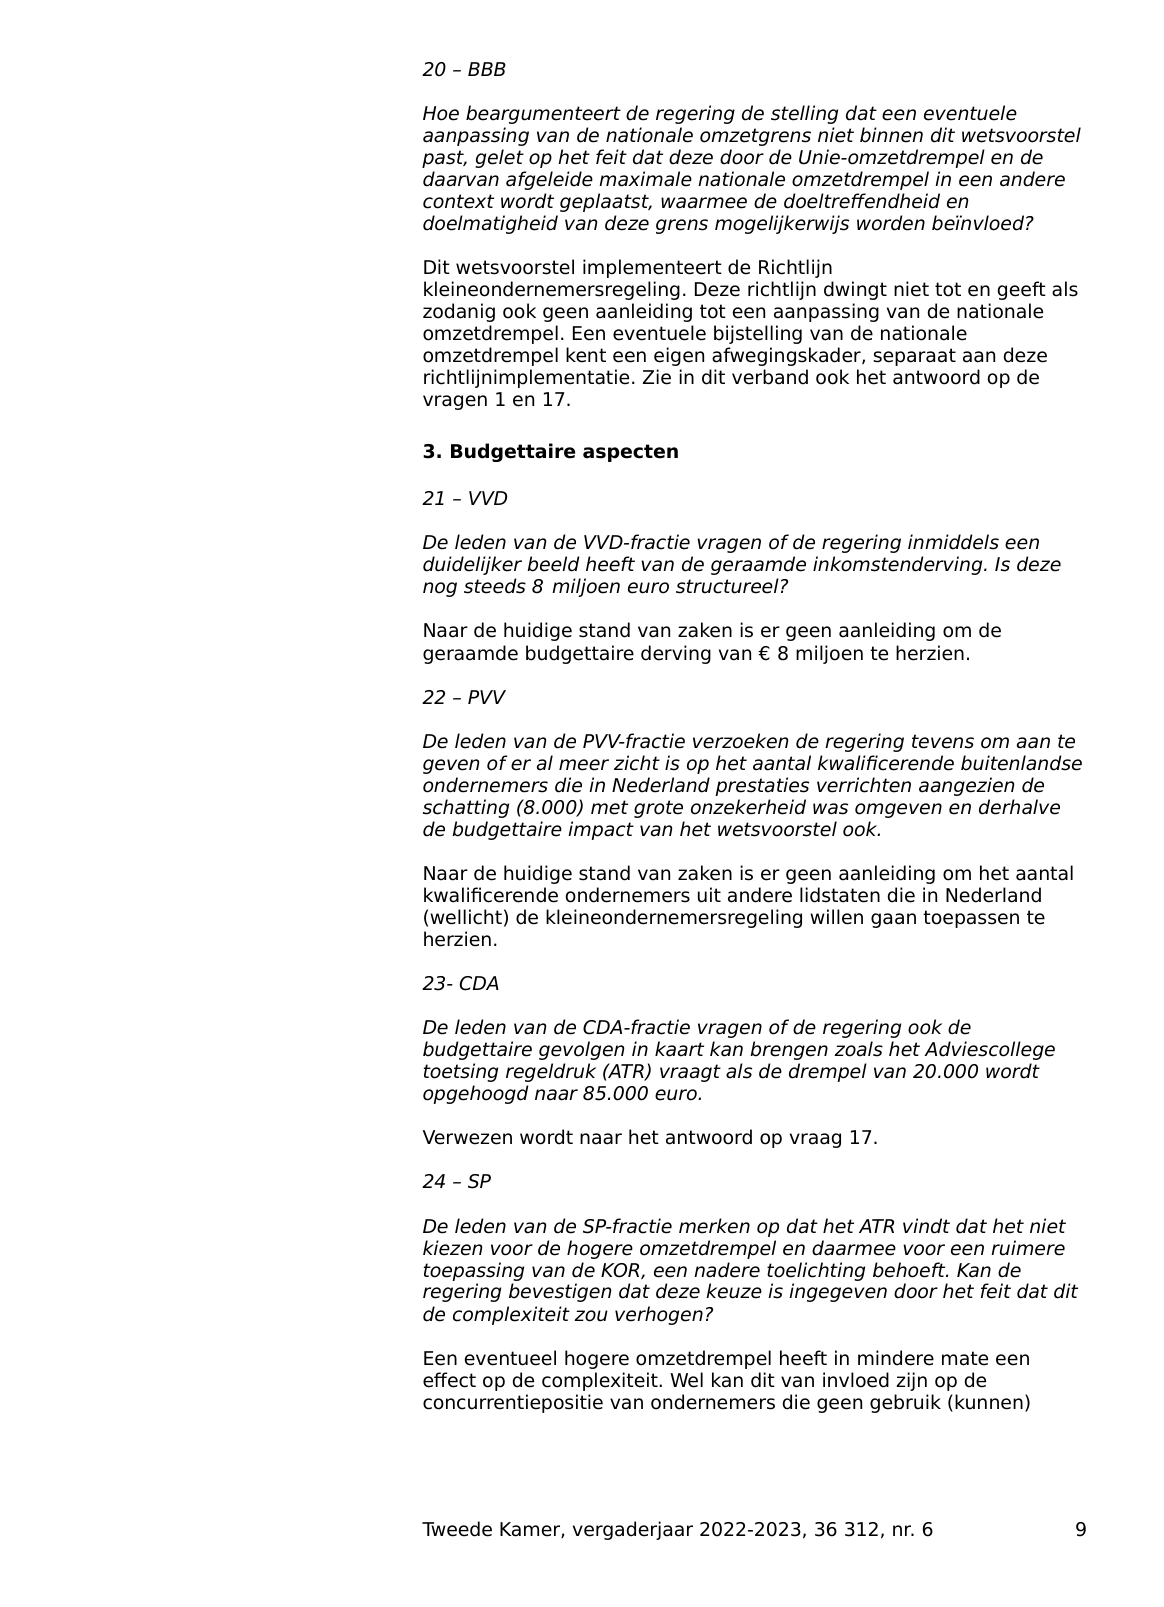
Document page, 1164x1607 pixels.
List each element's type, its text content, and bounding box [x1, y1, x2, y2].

subtitle 22 – PVV [422, 687, 1087, 708]
subtitle 3. Budgettaire aspecten [422, 441, 1087, 463]
subtitle 24 – SP [422, 1171, 1087, 1193]
text Naar de huidige stand van zaken is er geen aanleiding om de geraamde budgettaire derving van € 8 miljoen te herzien. [422, 620, 1087, 664]
subtitle 23- CDA [422, 973, 1087, 995]
text Naar de huidige stand van zaken is er geen aanleiding om het aantal kwalificerende ondernemers uit andere lidstaten die in Nederland (wellicht) de kleineondernemersregeling willen gaan toepassen te herzien. [422, 863, 1087, 951]
text Verwezen wordt naar het antwoord op vraag 17. [422, 1127, 1087, 1149]
text De leden van de VVD-fractie vragen of de regering inmiddels een duidelijker beeld heeft van de geraamde inkomstenderving. Is deze nog steeds 8 miljoen euro structureel? [422, 532, 1087, 598]
text De leden van de PVV-fractie verzoeken de regering tevens om aan te geven of er al meer zicht is op het aantal kwalificerende buitenlandse ondernemers die in Nederland prestaties verrichten aangezien de schatting (8.000) met grote onzekerheid was omgeven en derhalve de budgettaire impact van het wetsvoorstel ook. [422, 731, 1087, 841]
text Hoe beargumenteert de regering de stelling dat een eventuele aanpassing van de nationale omzetgrens niet binnen dit wetsvoorstel past, gelet op het feit dat deze door de Unie-omzetdrempel en de daarvan afgeleide maximale nationale omzetdrempel in een andere context wordt geplaatst, waarmee de doeltreffendheid en doelmatigheid van deze grens mogelijkerwijs worden beïnvloed? [422, 103, 1087, 235]
text De leden van de SP-fractie merken op dat het ATR vindt dat het niet kiezen voor de hogere omzetdrempel en daarmee voor een ruimere toepassing van de KOR, een nadere toelichting behoeft. Kan de regering bevestigen dat deze keuze is ingegeven door het feit dat dit de complexiteit zou verhogen? [422, 1216, 1087, 1325]
text Dit wetsvoorstel implementeert de Richtlijn kleineondernemersregeling. Deze richtlijn dwingt niet tot en geeft als zodanig ook geen aanleiding tot een aanpassing van de nationale omzetdrempel. Een eventuele bijstelling van de nationale omzetdrempel kent een eigen afwegingskader, separaat aan deze richtlijnimplementatie. Zie in dit verband ook het antwoord op de vragen 1 en 17. [422, 257, 1087, 411]
subtitle 21 – VVD [422, 488, 1087, 510]
text De leden van de CDA-fractie vragen of de regering ook de budgettaire gevolgen in kaart kan brengen zoals het Adviescollege toetsing regeldruk (ATR) vraagt als de drempel van 20.000 wordt opgehoogd naar 85.000 euro. [422, 1017, 1087, 1105]
subtitle 20 – BBB [422, 59, 1087, 81]
text Een eventueel hogere omzetdrempel heeft in mindere mate een effect op de complexiteit. Wel kan dit van invloed zijn op de concurrentiepositie van ondernemers die geen gebruik (kunnen) [422, 1348, 1087, 1413]
